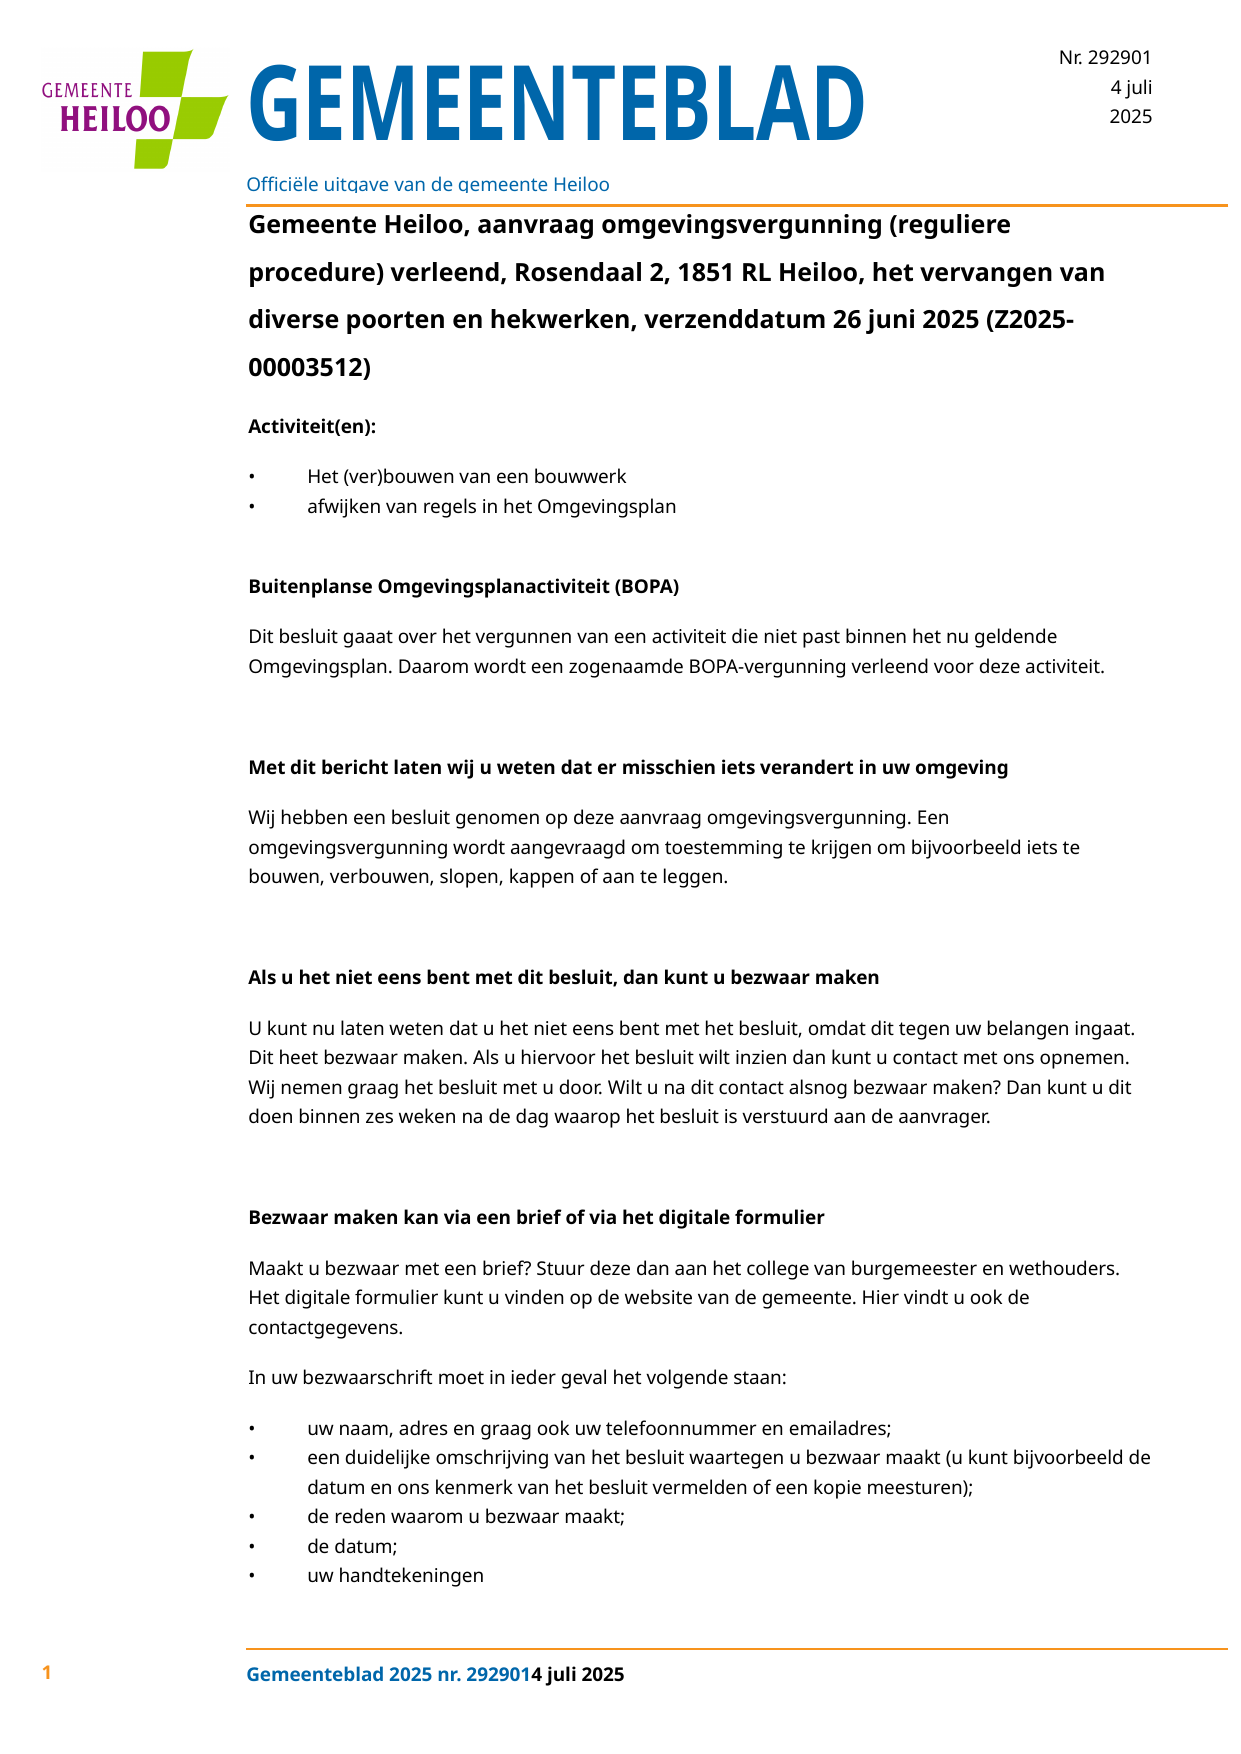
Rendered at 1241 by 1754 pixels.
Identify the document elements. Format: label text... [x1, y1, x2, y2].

list de reden waarom u bezwaar maakt; [248, 1503, 1152, 1529]
list uw naam, adres en graag ook uw telefoonnummer en emailadres; [248, 1415, 1152, 1441]
text Dit besluit gaaat over het vergunnen van een activiteit die niet past binnen het nu geldende Omgevingsplan. Daarom wordt een zogenaamde BOPA-vergunning verleend voor deze activiteit. [248, 623, 1152, 679]
text Als u het niet eens bent met dit besluit, dan kunt u bezwaar maken [248, 964, 1152, 990]
text Buitenplanse Omgevingsplanactiviteit (BOPA) [248, 573, 1152, 599]
list de datum; [248, 1533, 1152, 1559]
list uw handtekeningen [248, 1563, 1152, 1588]
text Bezwaar maken kan via een brief of via het digitale formulier [248, 1204, 1152, 1230]
text U kunt nu laten weten dat u het niet eens bent met het besluit, omdat dit tegen uw belangen ingaat. Dit heet bezwaar maken. Als u hiervoor het besluit wilt inzien dan kunt u contact met ons opnemen. Wij nemen graag het besluit met u door. Wilt u na dit contact alsnog bezwaar maken? Dan kunt u dit doen binnen zes weken na de dag waarop het besluit is verstuurd aan de aanvrager. [248, 1015, 1152, 1129]
text Maakt u bezwaar met een brief? Stuur deze dan aan het college van burgemeester en wethouders. Het digitale formulier kunt u vinden op de website van de gemeente. Hier vindt u ook de contactgegevens. [248, 1255, 1152, 1340]
picture [41, 47, 231, 172]
text Gemeente Heiloo, aanvraag omgevingsvergunning (reguliere procedure) verleend, Rosendaal 2, 1851 RL Heiloo, het vervangen van diverse poorten en hekwerken, verzenddatum 26 juni 2025 (Z2025-00003512) [248, 207, 1152, 384]
text Met dit bericht laten wij u weten dat er misschien iets verandert in uw omgeving [248, 754, 1152, 780]
list afwijken van regels in het Omgevingsplan [248, 493, 1152, 519]
text In uw bezwaarschrift moet in ieder geval het volgende staan: [248, 1364, 1152, 1390]
list Het (ver)bouwen van een bouwwerk [248, 463, 1152, 489]
text Wij hebben een besluit genomen op deze aanvraag omgevingsvergunning. Een omgevingsvergunning wordt aangevraagd om toestemming te krijgen om bijvoorbeeld iets te bouwen, verbouwen, slopen, kappen of aan te leggen. [248, 804, 1152, 889]
list een duidelijke omschrijving van het besluit waartegen u bezwaar maakt (u kunt bijvoorbeeld de datum en ons kenmerk van het besluit vermelden of een kopie meesturen); [248, 1444, 1152, 1500]
text Activiteit(en): [248, 413, 1152, 439]
